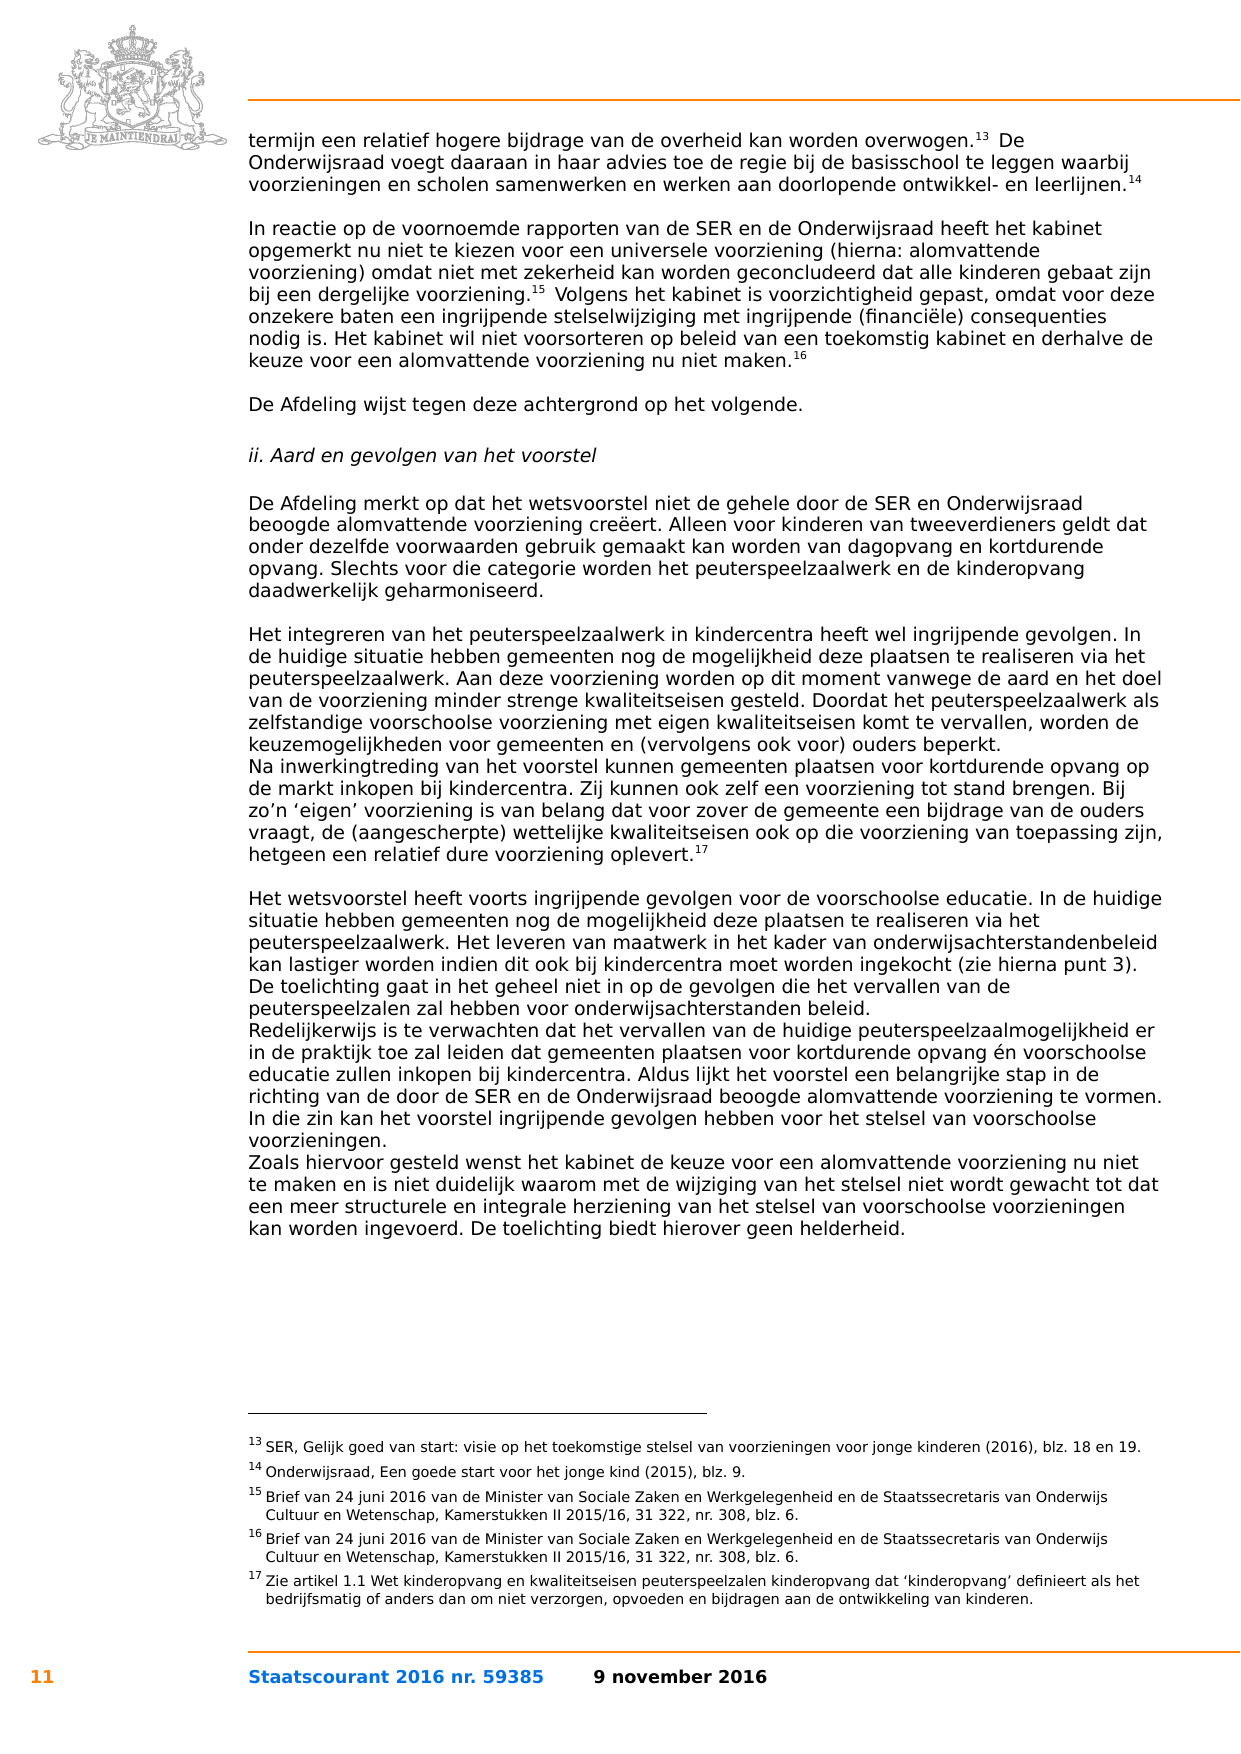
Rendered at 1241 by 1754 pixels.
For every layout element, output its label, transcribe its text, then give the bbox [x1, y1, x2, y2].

text De Afdeling wijst tegen deze achtergrond op het volgende. [248, 393, 1163, 415]
text Na inwerkingtreding van het voorstel kunnen gemeenten plaatsen voor kortdurende opvang op de markt inkopen bij kindercentra. Zij kunnen ook zelf een voorziening tot stand brengen. Bij zo’n ‘eigen’ voorziening is van belang dat voor zover de gemeente een bijdrage van de ouders vraagt, de (aangescherpte) wettelijke kwaliteitseisen ook op die voorziening van toepassing zijn, hetgeen een relatief dure voorziening oplevert. [248, 756, 1163, 866]
text Brief van 24 juni 2016 van de Minister van Sociale Zaken en Werkgelegenheid en de Staatssecretaris van Onderwijs Cultuur en Wetenschap, Kamerstukken II 2015/16, 31 322, nr. 308, blz. 6. [248, 1527, 1163, 1566]
text De Afdeling merkt op dat het wetsvoorstel niet de gehele door de SER en Onderwijsraad beoogde alomvattende voorziening creëert. Alleen voor kinderen van tweeverdieners geldt dat onder dezelfde voorwaarden gebruik gemaakt kan worden van dagopvang en kortdurende opvang. Slechts voor die categorie worden het peuterspeelzaalwerk en de kinderopvang daadwerkelijk geharmoniseerd. [248, 492, 1163, 602]
text Zie artikel 1.1 Wet kinderopvang en kwaliteitseisen peuterspeelzalen kinderopvang dat ‘kinderopvang’ definieert als het bedrijfsmatig of anders dan om niet verzorgen, opvoeden en bijdragen aan de ontwikkeling van kinderen. [248, 1569, 1163, 1608]
text termijn een relatief hogere bijdrage van de overheid kan worden overwogen. De Onderwijsraad voegt daaraan in haar advies toe de regie bij de basisschool te leggen waarbij voorzieningen en scholen samenwerken en werken aan doorlopende ontwikkel- en leerlijnen. [248, 130, 1163, 196]
subtitle ii. Aard en gevolgen van het voorstel [248, 445, 1163, 467]
text Zoals hiervoor gesteld wenst het kabinet de keuze voor een alomvattende voorziening nu niet te maken en is niet duidelijk waarom met de wijziging van het stelsel niet wordt gewacht tot dat een meer structurele en integrale herziening van het stelsel van voorschoolse voorzieningen kan worden ingevoerd. De toelichting biedt hierover geen helderheid. [248, 1152, 1163, 1239]
text Onderwijsraad, Een goede start voor het jonge kind (2015), blz. 9. [248, 1460, 1163, 1482]
text In reactie op de voornoemde rapporten van de SER en de Onderwijsraad heeft het kabinet opgemerkt nu niet te kiezen voor een universele voorziening (hierna: alomvattende voorziening) omdat niet met zekerheid kan worden geconcludeerd dat alle kinderen gebaat zijn bij een dergelijke voorziening. Volgens het kabinet is voorzichtigheid gepast, omdat voor deze onzekere baten een ingrijpende stelselwijziging met ingrijpende (financiële) consequenties nodig is. Het kabinet wil niet voorsorteren op beleid van een toekomstig kabinet en derhalve de keuze voor een alomvattende voorziening nu niet maken. [248, 218, 1163, 372]
text Het integreren van het peuterspeelzaalwerk in kindercentra heeft wel ingrijpende gevolgen. In de huidige situatie hebben gemeenten nog de mogelijkheid deze plaatsen te realiseren via het peuterspeelzaalwerk. Aan deze voorziening worden op dit moment vanwege de aard en het doel van de voorziening minder strenge kwaliteitseisen gesteld. Doordat het peuterspeelzaalwerk als zelfstandige voorschoolse voorziening met eigen kwaliteitseisen komt te vervallen, worden de keuzemogelijkheden voor gemeenten en (vervolgens ook voor) ouders beperkt. [248, 624, 1163, 756]
text Het wetsvoorstel heeft voorts ingrijpende gevolgen voor de voorschoolse educatie. In de huidige situatie hebben gemeenten nog de mogelijkheid deze plaatsen te realiseren via het peuterspeelzaalwerk. Het leveren van maatwerk in het kader van onderwijsachterstandenbeleid kan lastiger worden indien dit ook bij kindercentra moet worden ingekocht (zie hierna punt 3). De toelichting gaat in het geheel niet in op de gevolgen die het vervallen van de peuterspeelzalen zal hebben voor onderwijsachterstanden beleid. [248, 888, 1163, 1020]
text Redelijkerwijs is te verwachten dat het vervallen van de huidige peuterspeelzaalmogelijkheid er in de praktijk toe zal leiden dat gemeenten plaatsen voor kortdurende opvang én voorschoolse educatie zullen inkopen bij kindercentra. Aldus lijkt het voorstel een belangrijke stap in de richting van de door de SER en de Onderwijsraad beoogde alomvattende voorziening te vormen. In die zin kan het voorstel ingrijpende gevolgen hebben voor het stelsel van voorschoolse voorzieningen. [248, 1020, 1163, 1152]
text SER, Gelijk goed van start: visie op het toekomstige stelsel van voorzieningen voor jonge kinderen (2016), blz. 18 en 19. [248, 1435, 1163, 1457]
text Brief van 24 juni 2016 van de Minister van Sociale Zaken en Werkgelegenheid en de Staatssecretaris van Onderwijs Cultuur en Wetenschap, Kamerstukken II 2015/16, 31 322, nr. 308, blz. 6. [248, 1485, 1163, 1524]
picture [38, 25, 227, 150]
